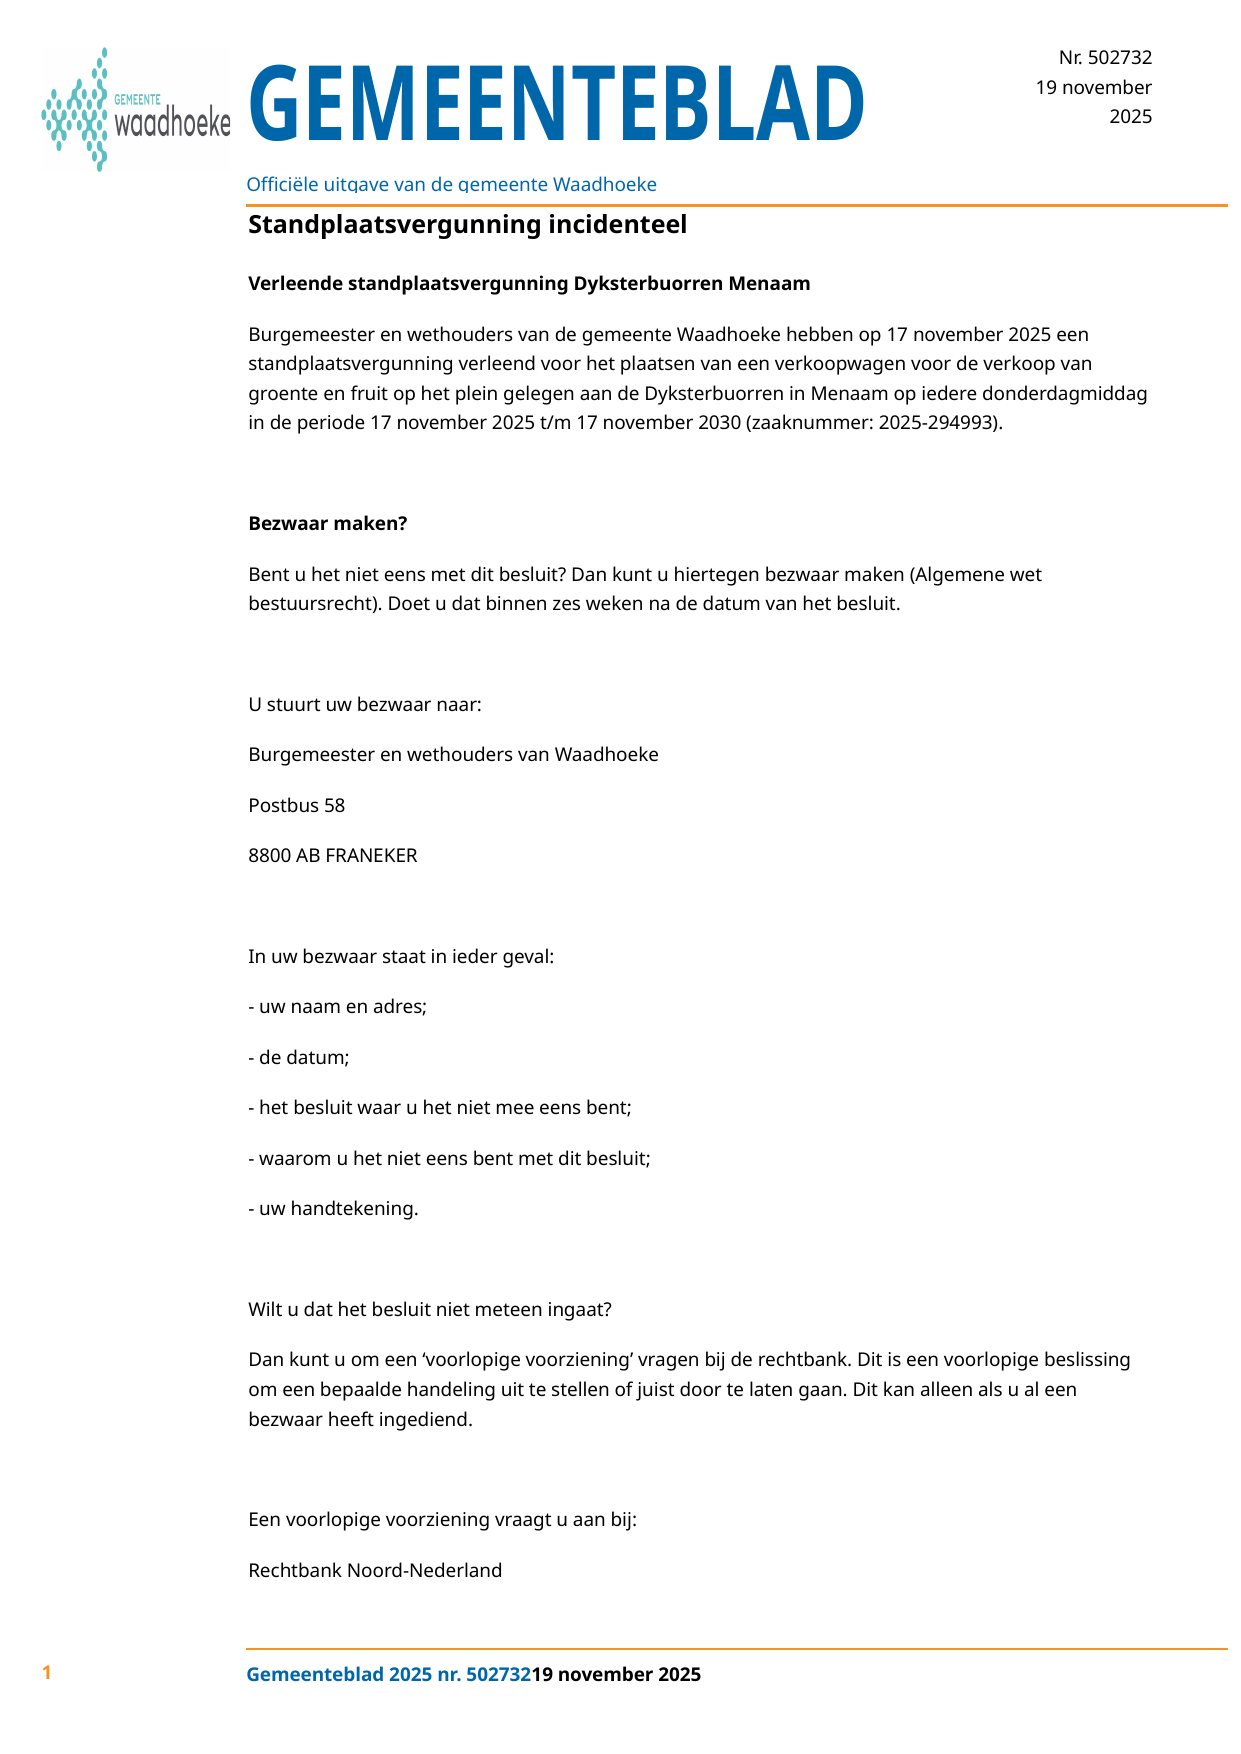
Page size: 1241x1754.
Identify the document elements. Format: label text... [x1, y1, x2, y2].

text - de datum; [248, 1044, 1152, 1070]
text Een voorlopige voorziening vraagt u aan bij: [248, 1507, 1152, 1532]
text U stuurt uw bezwaar naar: [248, 691, 1152, 717]
text In uw bezwaar staat in ieder geval: [248, 943, 1152, 969]
text - het besluit waar u het niet mee eens bent; [248, 1094, 1152, 1120]
text - waarom u het niet eens bent met dit besluit; [248, 1145, 1152, 1171]
text Burgemeester en wethouders van de gemeente Waadhoeke hebben op 17 november 2025 een standplaatsvergunning verleend voor het plaatsen van een verkoopwagen voor de verkoop van groente en fruit op het plein gelegen aan de Dyksterbuorren in Menaam op iedere donderdagmiddag in de periode 17 november 2025 t/m 17 november 2030 (zaaknummer: 2025-294993). [248, 321, 1152, 435]
text Rechtbank Noord-Nederland [248, 1557, 1152, 1583]
text Bezwaar maken? [248, 510, 1152, 536]
text Wilt u dat het besluit niet meteen ingaat? [248, 1296, 1152, 1322]
text - uw handtekening. [248, 1195, 1152, 1221]
text Verleende standplaatsvergunning Dyksterbuorren Menaam [248, 270, 1152, 296]
text Standplaatsvergunning incidenteel [248, 207, 1152, 241]
text Bent u het niet eens met dit besluit? Dan kunt u hiertegen bezwaar maken (Algemene wet bestuursrecht). Doet u dat binnen zes weken na de datum van het besluit. [248, 561, 1152, 616]
text - uw naam en adres; [248, 994, 1152, 1019]
picture [41, 47, 231, 172]
text Dan kunt u om een ‘voorlopige voorziening’ vragen bij de rechtbank. Dit is een voorlopige beslissing om een bepaalde handeling uit te stellen of juist door te laten gaan. Dit kan alleen als u al een bezwaar heeft ingediend. [248, 1347, 1152, 1431]
text Burgemeester en wethouders van Waadhoeke [248, 742, 1152, 767]
text Postbus 58 [248, 792, 1152, 818]
text 8800 AB FRANEKER [248, 842, 1152, 868]
